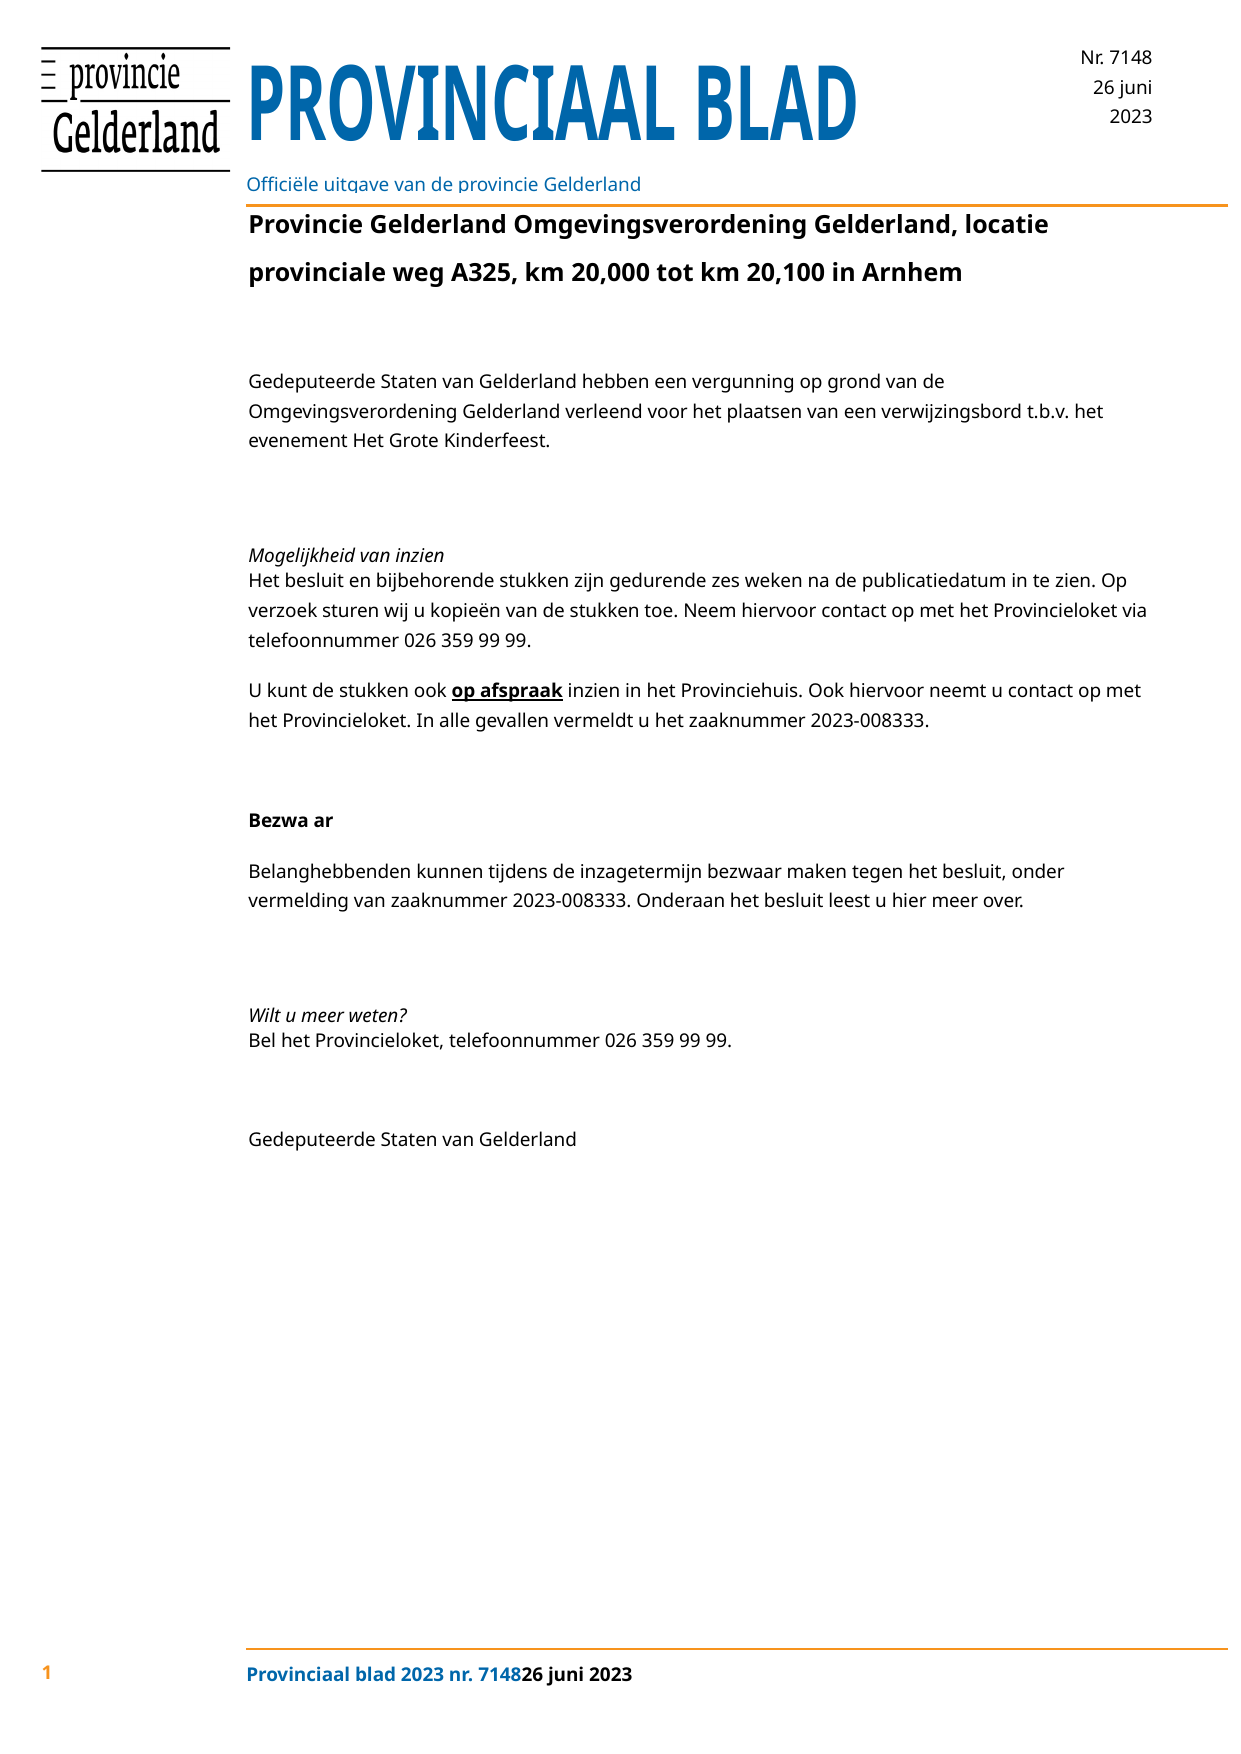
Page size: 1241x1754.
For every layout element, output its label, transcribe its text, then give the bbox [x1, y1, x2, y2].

picture [41, 47, 231, 172]
text Het besluit en bijbehorende stukken zijn gedurende zes weken na de publicatiedatum in te zien. Op verzoek sturen wij u kopieën van de stukken toe. Neem hiervoor contact op met het Provincieloket via telefoonnummer 026 359 99 99. [248, 568, 1152, 652]
text Gedeputeerde Staten van Gelderland [248, 1126, 1152, 1152]
text Belanghebbenden kunnen tijdens de inzagetermijn bezwaar maken tegen het besluit, onder vermelding van zaaknummer 2023-008333. Onderaan het besluit leest u hier meer over. [248, 858, 1152, 913]
text Provincie Gelderland Omgevingsverordening Gelderland, locatie provinciale weg A325, km 20,000 tot km 20,100 in Arnhem [248, 207, 1152, 288]
text Wilt u meer weten? [248, 1002, 1152, 1028]
text Bel het Provincieloket, telefoonnummer 026 359 99 99. [248, 1028, 1152, 1053]
text Bezwa ar [248, 808, 1152, 833]
text Gedeputeerde Staten van Gelderland hebben een vergunning op grond van de Omgevingsverordening Gelderland verleend voor het plaatsen van een verwijzingsbord t.b.v. het evenement Het Grote Kinderfeest. [248, 368, 1152, 453]
text U kunt de stukken ook op afspraak inzien in het Provinciehuis. Ook hiervoor neemt u contact op met het Provincieloket. In alle gevallen vermeldt u het zaaknummer 2023-008333. [248, 677, 1152, 732]
text Mogelijkheid van inzien [248, 542, 1152, 568]
